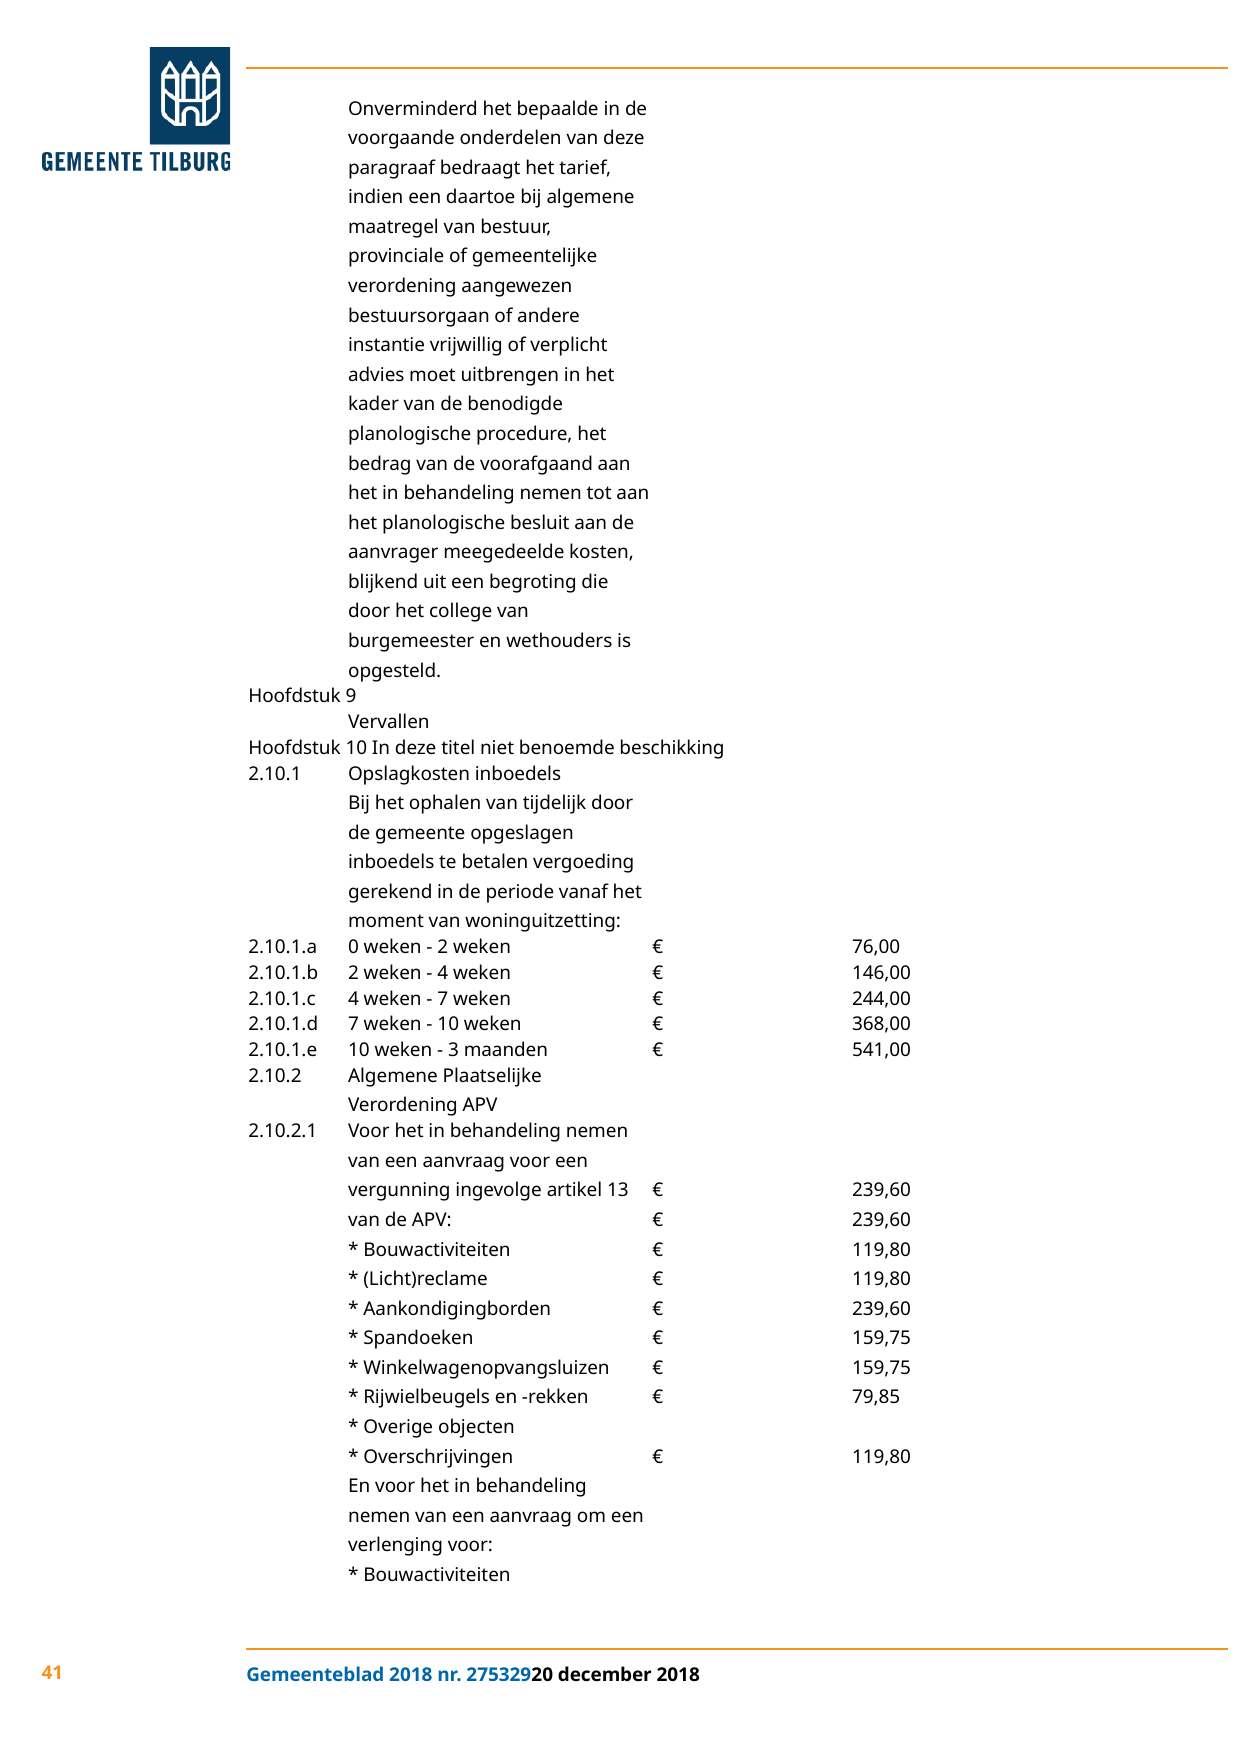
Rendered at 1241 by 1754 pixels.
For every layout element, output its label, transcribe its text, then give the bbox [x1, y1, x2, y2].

picture [41, 47, 231, 172]
table_cell Onverminderd het bepaalde in de voorgaande onderdelen van deze paragraaf bedraagt het tarief, indien een daartoe bij algemene maatregel van bestuur, provinciale of gemeentelijke verordening aangewezen bestuursorgaan of andere instantie vrijwillig of verplicht advies moet uitbrengen in het kader van de benodigde planologische procedure, het bedrag van de voorafgaand aan het in behandeling nemen tot aan het planologische besluit aan de aanvrager meegedeelde kosten, blijkend uit een begroting die door het college van burgemeester en wethouders is opgesteld. [348, 95, 652, 683]
table_cell € [652, 985, 852, 1011]
table_cell Hoofdstuk 10 In deze titel niet benoemde beschikking [248, 734, 1052, 760]
table_cell € [652, 959, 852, 985]
table_cell [852, 708, 1152, 734]
table_cell 239,60 239,60 119,80 119,80 239,60 159,75 159,75 79,85 119,80 [852, 1118, 1152, 1587]
table_cell [248, 95, 348, 683]
table_cell 2.10.1.b [248, 959, 348, 985]
table_cell [852, 760, 1152, 933]
table_cell 244,00 [852, 985, 1152, 1011]
table_cell [652, 95, 852, 683]
table_cell € € € € € € € € € [652, 1118, 852, 1587]
table_cell Hoofdstuk 9 [248, 683, 1052, 708]
table_cell 146,00 [852, 959, 1152, 985]
table_cell € [652, 1036, 852, 1062]
table_cell 0 weken - 2 weken [348, 934, 652, 959]
table_cell [248, 708, 348, 734]
table_cell 2.10.1.a [248, 934, 348, 959]
table_cell [652, 1062, 852, 1117]
table_cell [852, 95, 1152, 683]
table_cell € [652, 1011, 852, 1036]
table_cell 2.10.2.1 [248, 1118, 348, 1587]
table_cell 76,00 [852, 934, 1152, 959]
table_cell Voor het in behandeling nemen van een aanvraag voor een vergunning ingevolge artikel 13 van de APV: * Bouwactiviteiten * (Licht)reclame * Aankondigingborden * Spandoeken * Winkelwagenopvangsluizen * Rijwielbeugels en -rekken * Overige objecten * Overschrijvingen En voor het in behandeling nemen van een aanvraag om een verlenging voor: * Bouwactiviteiten [348, 1118, 652, 1587]
table_cell 2.10.2 [248, 1062, 348, 1117]
table_cell 2.10.1 [248, 760, 348, 933]
table_cell 10 weken - 3 maanden [348, 1036, 652, 1062]
table_cell Vervallen [348, 708, 652, 734]
table_cell Opslagkosten inboedels Bij het ophalen van tijdelijk door de gemeente opgeslagen inboedels te betalen vergoeding gerekend in de periode vanaf het moment van woninguitzetting: [348, 760, 652, 933]
table_cell 2 weken - 4 weken [348, 959, 652, 985]
table_cell 541,00 [852, 1036, 1152, 1062]
table_cell [852, 1062, 1152, 1117]
table_cell 368,00 [852, 1011, 1152, 1036]
table_cell 2.10.1.c [248, 985, 348, 1011]
table_cell 2.10.1.d [248, 1011, 348, 1036]
table_cell [652, 760, 852, 933]
table_cell 7 weken - 10 weken [348, 1011, 652, 1036]
table_cell € [652, 934, 852, 959]
table_cell [652, 708, 852, 734]
table_cell 4 weken - 7 weken [348, 985, 652, 1011]
table_cell Algemene Plaatselijke Verordening APV [348, 1062, 652, 1117]
table_cell 2.10.1.e [248, 1036, 348, 1062]
